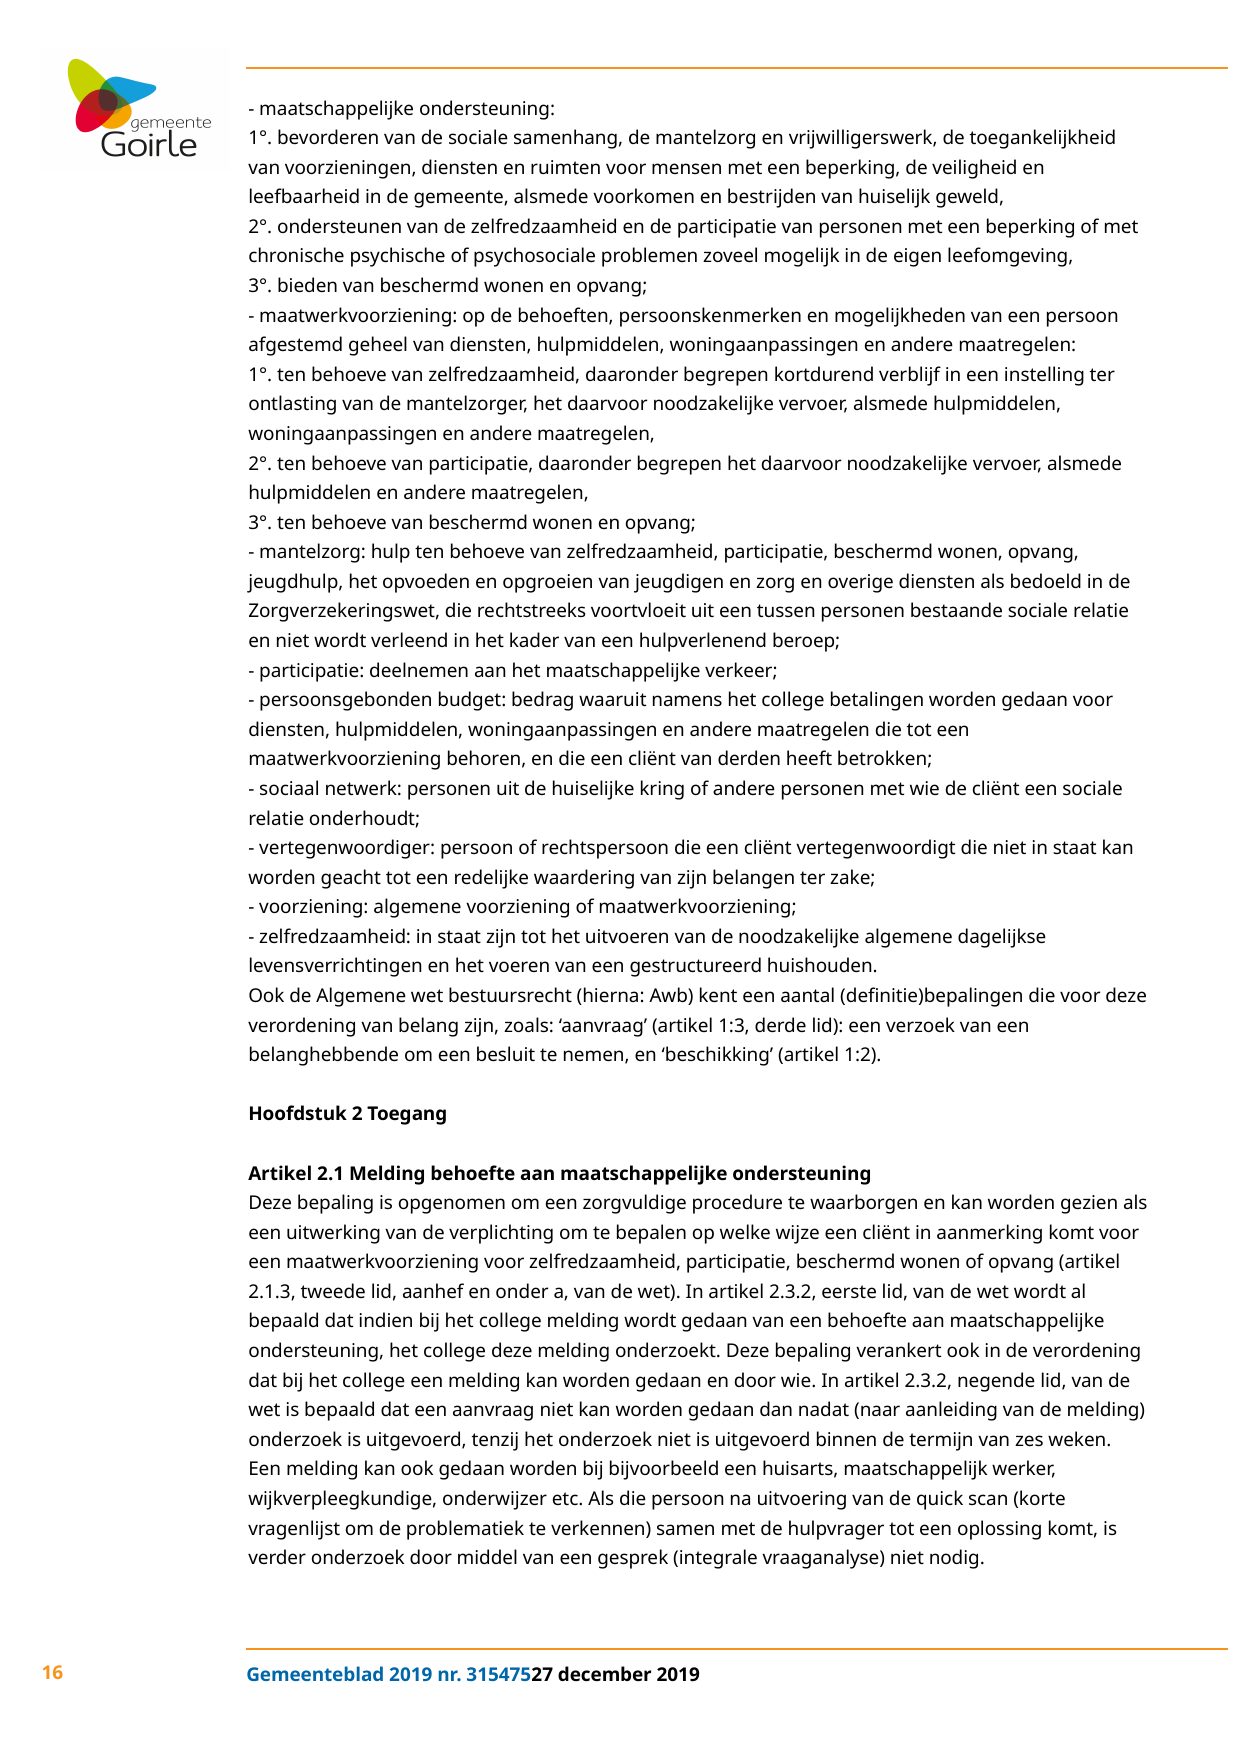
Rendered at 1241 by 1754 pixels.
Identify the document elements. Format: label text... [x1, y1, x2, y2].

text Een melding kan ook gedaan worden bij bijvoorbeeld een huisarts, maatschappelijk werker, wijkverpleegkundige, onderwijzer etc. Als die persoon na uitvoering van de quick scan (korte vragenlijst om de problematiek te verkennen) samen met de hulpvrager tot een oplossing komt, is verder onderzoek door middel van een gesprek (integrale vraaganalyse) niet nodig. [248, 1456, 1152, 1570]
text 2°. ondersteunen van de zelfredzaamheid en de participatie van personen met een beperking of met chronische psychische of psychosociale problemen zoveel mogelijk in de eigen leefomgeving, [248, 213, 1152, 268]
text 3°. ten behoeve van beschermd wonen en opvang; [248, 509, 1152, 535]
text - voorziening: algemene voorziening of maatwerkvoorziening; [248, 893, 1152, 919]
text - participatie: deelnemen aan het maatschappelijke verkeer; [248, 657, 1152, 683]
text - mantelzorg: hulp ten behoeve van zelfredzaamheid, participatie, beschermd wonen, opvang, jeugdhulp, het opvoeden en opgroeien van jeugdigen en zorg en overige diensten als bedoeld in de Zorgverzekeringswet, die rechtstreeks voortvloeit uit een tussen personen bestaande sociale relatie en niet wordt verleend in het kader van een hulpverlenend beroep; [248, 538, 1152, 653]
text Hoofdstuk 2 Toegang [248, 1101, 1152, 1126]
picture [41, 47, 231, 172]
text - sociaal netwerk: personen uit de huiselijke kring of andere personen met wie de cliënt een sociale relatie onderhoudt; [248, 775, 1152, 831]
text 1°. ten behoeve van zelfredzaamheid, daaronder begrepen kortdurend verblijf in een instelling ter ontlasting van de mantelzorger, het daarvoor noodzakelijke vervoer, alsmede hulpmiddelen, woningaanpassingen en andere maatregelen, [248, 361, 1152, 446]
text Ook de Algemene wet bestuursrecht (hierna: Awb) kent een aantal (definitie)bepalingen die voor deze verordening van belang zijn, zoals: ‘aanvraag’ (artikel 1:3, derde lid): een verzoek van een belanghebbende om een besluit te nemen, en ‘beschikking’ (artikel 1:2). [248, 982, 1152, 1067]
text - maatschappelijke ondersteuning: [248, 95, 1152, 121]
text - persoonsgebonden budget: bedrag waaruit namens het college betalingen worden gedaan voor diensten, hulpmiddelen, woningaanpassingen en andere maatregelen die tot een maatwerkvoorziening behoren, en die een cliënt van derden heeft betrokken; [248, 686, 1152, 771]
text Deze bepaling is opgenomen om een zorgvuldige procedure te waarborgen en kan worden gezien als een uitwerking van de verplichting om te bepalen op welke wijze een cliënt in aanmerking komt voor een maatwerkvoorziening voor zelfredzaamheid, participatie, beschermd wonen of opvang (artikel 2.1.3, tweede lid, aanhef en onder a, van de wet). In artikel 2.3.2, eerste lid, van de wet wordt al bepaald dat indien bij het college melding wordt gedaan van een behoefte aan maatschappelijke ondersteuning, het college deze melding onderzoekt. Deze bepaling verankert ook in de verordening dat bij het college een melding kan worden gedaan en door wie. In artikel 2.3.2, negende lid, van de wet is bepaald dat een aanvraag niet kan worden gedaan dan nadat (naar aanleiding van de melding) onderzoek is uitgevoerd, tenzij het onderzoek niet is uitgevoerd binnen de termijn van zes weken. [248, 1189, 1152, 1452]
text - zelfredzaamheid: in staat zijn tot het uitvoeren van de noodzakelijke algemene dagelijkse levensverrichtingen en het voeren van een gestructureerd huishouden. [248, 923, 1152, 978]
text 1°. bevorderen van de sociale samenhang, de mantelzorg en vrijwilligerswerk, de toegankelijkheid van voorzieningen, diensten en ruimten voor mensen met een beperking, de veiligheid en leefbaarheid in de gemeente, alsmede voorkomen en bestrijden van huiselijk geweld, [248, 124, 1152, 209]
text - maatwerkvoorziening: op de behoeften, persoonskenmerken en mogelijkheden van een persoon afgestemd geheel van diensten, hulpmiddelen, woningaanpassingen en andere maatregelen: [248, 302, 1152, 357]
text 2°. ten behoeve van participatie, daaronder begrepen het daarvoor noodzakelijke vervoer, alsmede hulpmiddelen en andere maatregelen, [248, 450, 1152, 505]
text Artikel 2.1 Melding behoefte aan maatschappelijke ondersteuning [248, 1160, 1152, 1186]
text 3°. bieden van beschermd wonen en opvang; [248, 272, 1152, 298]
text - vertegenwoordiger: persoon of rechtspersoon die een cliënt vertegenwoordigt die niet in staat kan worden geacht tot een redelijke waardering van zijn belangen ter zake; [248, 834, 1152, 890]
